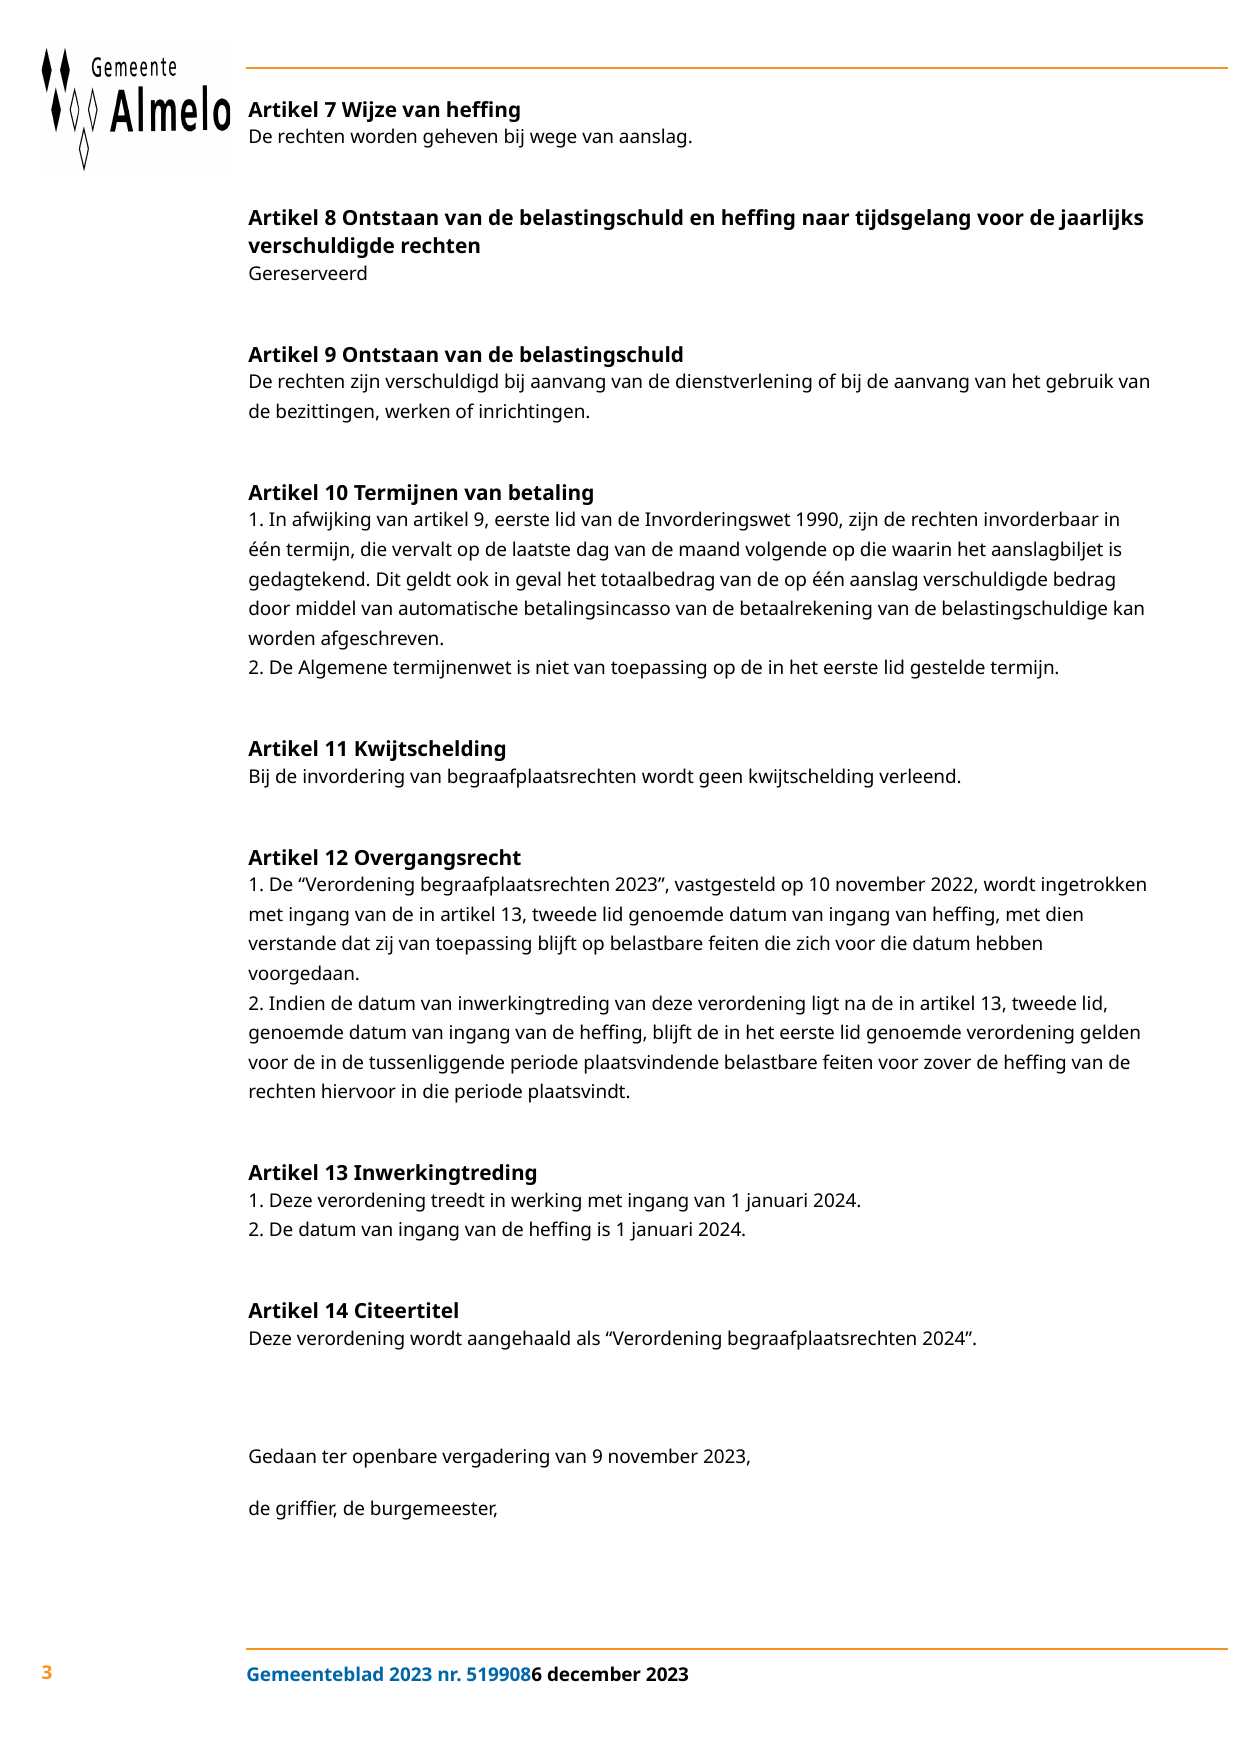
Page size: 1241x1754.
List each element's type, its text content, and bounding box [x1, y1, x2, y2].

text 1. In afwijking van artikel 9, eerste lid van de Invorderingswet 1990, zijn de rechten invorderbaar in één termijn, die vervalt op de laatste dag van de maand volgende op die waarin het aanslagbiljet is gedagtekend. Dit geldt ook in geval het totaalbedrag van de op één aanslag verschuldigde bedrag door middel van automatische betalingsincasso van de betaalrekening van de belastingschuldige kan worden afgeschreven. [248, 507, 1152, 651]
text Artikel 11 Kwijtschelding [248, 734, 1152, 763]
text Artikel 7 Wijze van heffing [248, 95, 1152, 123]
text De rechten worden geheven bij wege van aanslag. [248, 123, 1152, 149]
text Gereserveerd [248, 260, 1152, 286]
text 1. De “Verordening begraafplaatsrechten 2023”, vastgesteld op 10 november 2022, wordt ingetrokken met ingang van de in artikel 13, tweede lid genoemde datum van ingang van heffing, met dien verstande dat zij van toepassing blijft op belastbare feiten die zich voor die datum hebben voorgedaan. [248, 871, 1152, 986]
text 2. De datum van ingang van de heffing is 1 januari 2024. [248, 1216, 1152, 1242]
text De rechten zijn verschuldigd bij aanvang van de dienstverlening of bij de aanvang van het gebruik van de bezittingen, werken of inrichtingen. [248, 368, 1152, 424]
text 2. Indien de datum van inwerkingtreding van deze verordening ligt na de in artikel 13, tweede lid, genoemde datum van ingang van de heffing, blijft de in het eerste lid genoemde verordening gelden voor de in de tussenliggende periode plaatsvindende belastbare feiten voor zover de heffing van de rechten hiervoor in die periode plaatsvindt. [248, 990, 1152, 1104]
text de griffier, de burgemeester, [248, 1495, 1152, 1520]
text 2. De Algemene termijnenwet is niet van toepassing op de in het eerste lid gestelde termijn. [248, 654, 1152, 680]
text Artikel 14 Citeertitel [248, 1296, 1152, 1325]
text Deze verordening wordt aangehaald als “Verordening begraafplaatsrechten 2024”. [248, 1325, 1152, 1351]
text Artikel 8 Ontstaan van de belastingschuld en heffing naar tijdsgelang voor de jaarlijks verschuldigde rechten [248, 203, 1152, 260]
text Artikel 10 Termijnen van betaling [248, 478, 1152, 507]
picture [41, 47, 231, 172]
text Artikel 13 Inwerkingtreding [248, 1158, 1152, 1187]
text 1. Deze verordening treedt in werking met ingang van 1 januari 2024. [248, 1187, 1152, 1213]
text Artikel 12 Overgangsrecht [248, 843, 1152, 871]
text Artikel 9 Ontstaan van de belastingschuld [248, 340, 1152, 368]
text Gedaan ter openbare vergadering van 9 november 2023, [248, 1443, 1152, 1469]
text Bij de invordering van begraafplaatsrechten wordt geen kwijtschelding verleend. [248, 763, 1152, 789]
